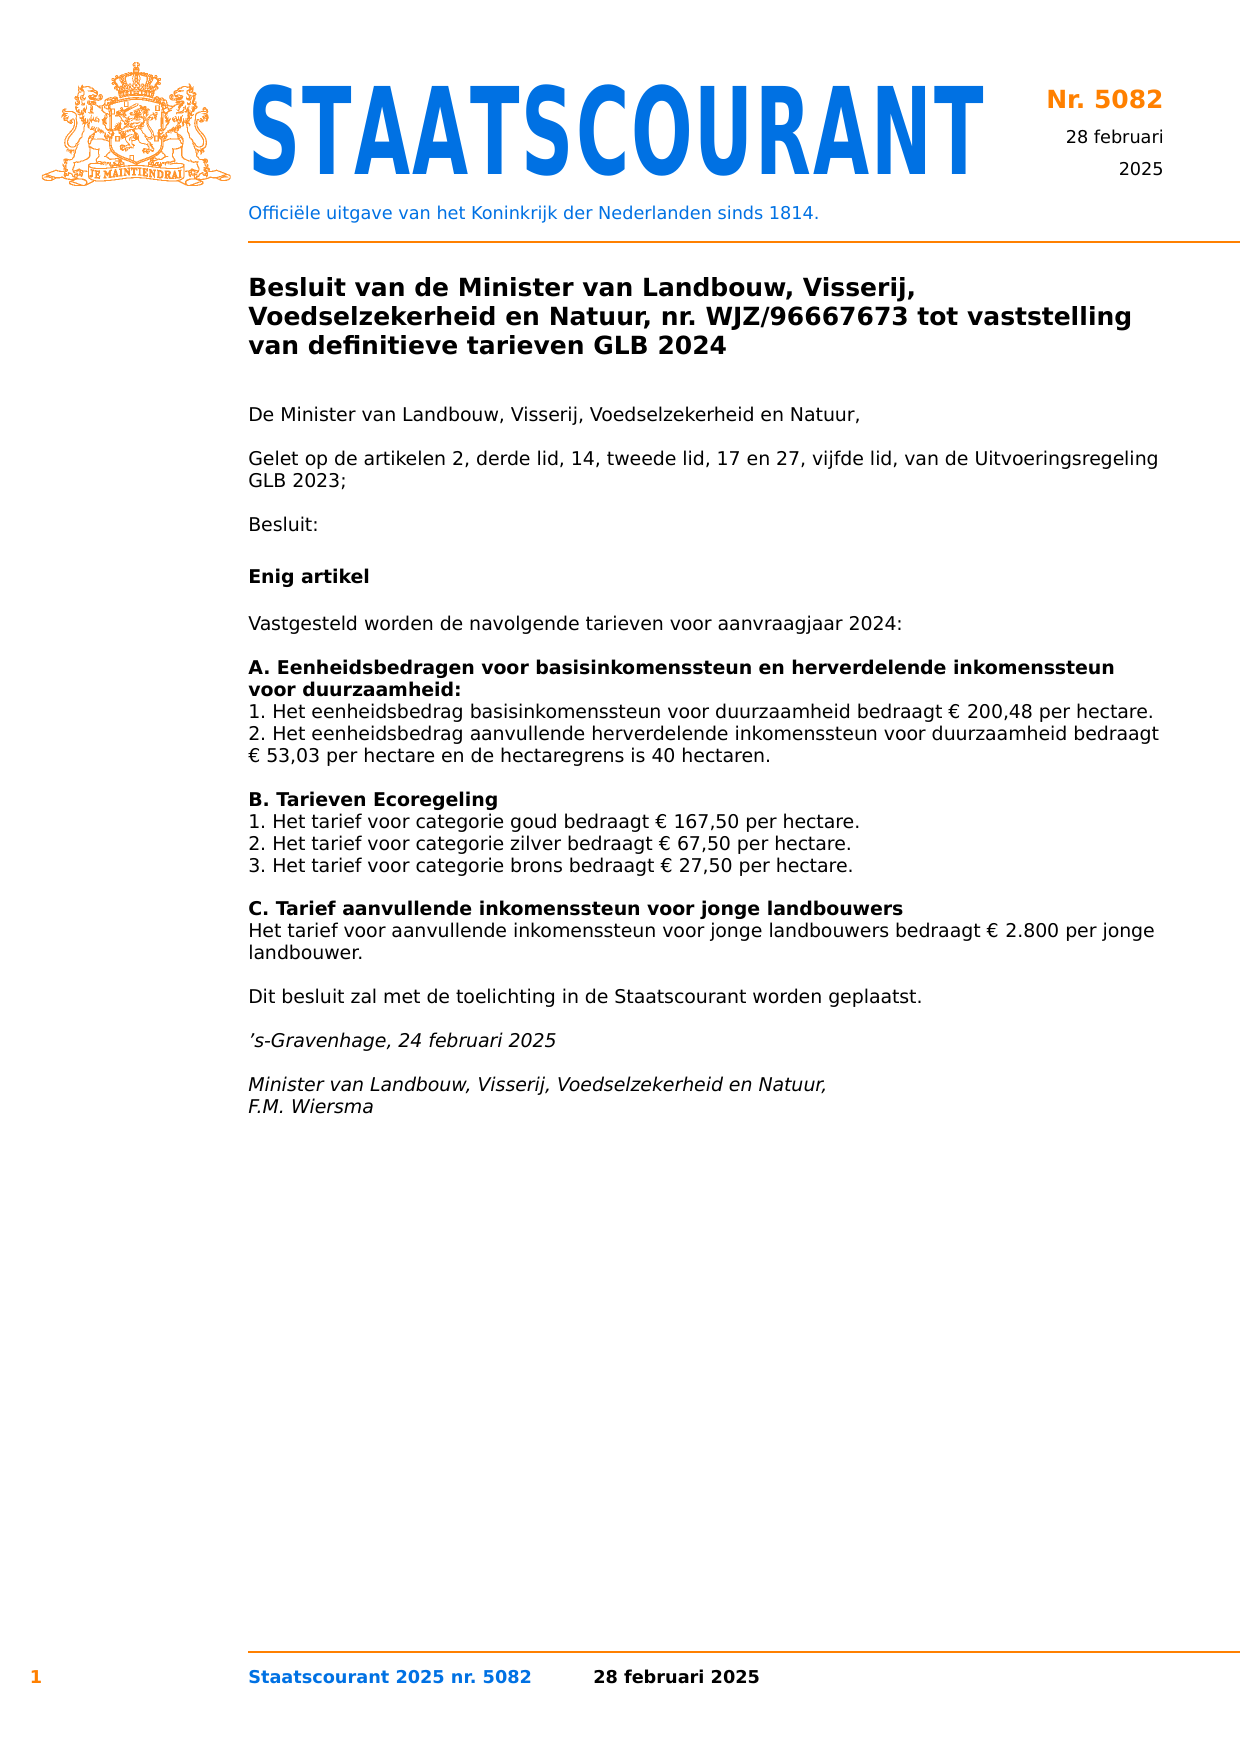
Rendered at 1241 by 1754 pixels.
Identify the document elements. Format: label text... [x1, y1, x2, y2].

text Gelet op de artikelen 2, derde lid, 14, tweede lid, 17 en 27, vijfde lid, van de Uitvoeringsregeling GLB 2023; [248, 448, 1163, 492]
text De Minister van Landbouw, Visserij, Voedselzekerheid en Natuur, [248, 404, 1163, 426]
text 2. Het eenheidsbedrag aanvullende herverdelende inkomenssteun voor duurzaamheid bedraagt € 53,03 per hectare en de hectaregrens is 40 hectaren. [248, 723, 1163, 767]
text 1. Het tarief voor categorie goud bedraagt € 167,50 per hectare. [248, 811, 1163, 832]
text ’s-Gravenhage, 24 februari 2025 [248, 1030, 1163, 1052]
subtitle Besluit van de Minister van Landbouw, Visserij, Voedselzekerheid en Natuur, nr. WJZ/96667673 tot vaststelling van definitieve tarieven GLB 2024 [248, 273, 1163, 361]
text 1. Het eenheidsbedrag basisinkomenssteun voor duurzaamheid bedraagt € 200,48 per hectare. [248, 701, 1163, 723]
subtitle A. Eenheidsbedragen voor basisinkomenssteun en herverdelende inkomenssteun voor duurzaamheid: [248, 657, 1163, 701]
subtitle B. Tarieven Ecoregeling [248, 788, 1163, 811]
table_header Nr. 5082 [998, 62, 1240, 121]
table_cell 28 februari [998, 121, 1240, 153]
table_cell 2025 [998, 153, 1240, 203]
text Dit besluit zal met de toelichting in de Staatscourant worden geplaatst. [248, 986, 1163, 1008]
table_header [25, 62, 248, 241]
text 3. Het tarief voor categorie brons bedraagt € 27,50 per hectare. [248, 854, 1163, 876]
table_header STAATSCOURANT [248, 62, 998, 203]
table_cell Officiële uitgave van het Koninkrijk der Nederlanden sinds 1814. [248, 203, 1240, 241]
text Het tarief voor aanvullende inkomenssteun voor jonge landbouwers bedraagt € 2.800 per jonge landbouwer. [248, 920, 1163, 964]
subtitle C. Tarief aanvullende inkomenssteun voor jonge landbouwers [248, 898, 1163, 920]
subtitle Enig artikel [248, 566, 1163, 588]
text Vastgesteld worden de navolgende tarieven voor aanvraagjaar 2024: [248, 613, 1163, 635]
picture [41, 62, 231, 186]
text Minister van Landbouw, Visserij, Voedselzekerheid en Natuur, F.M. Wiersma [248, 1074, 1163, 1118]
text Besluit: [248, 514, 1163, 536]
text 2. Het tarief voor categorie zilver bedraagt € 67,50 per hectare. [248, 832, 1163, 854]
